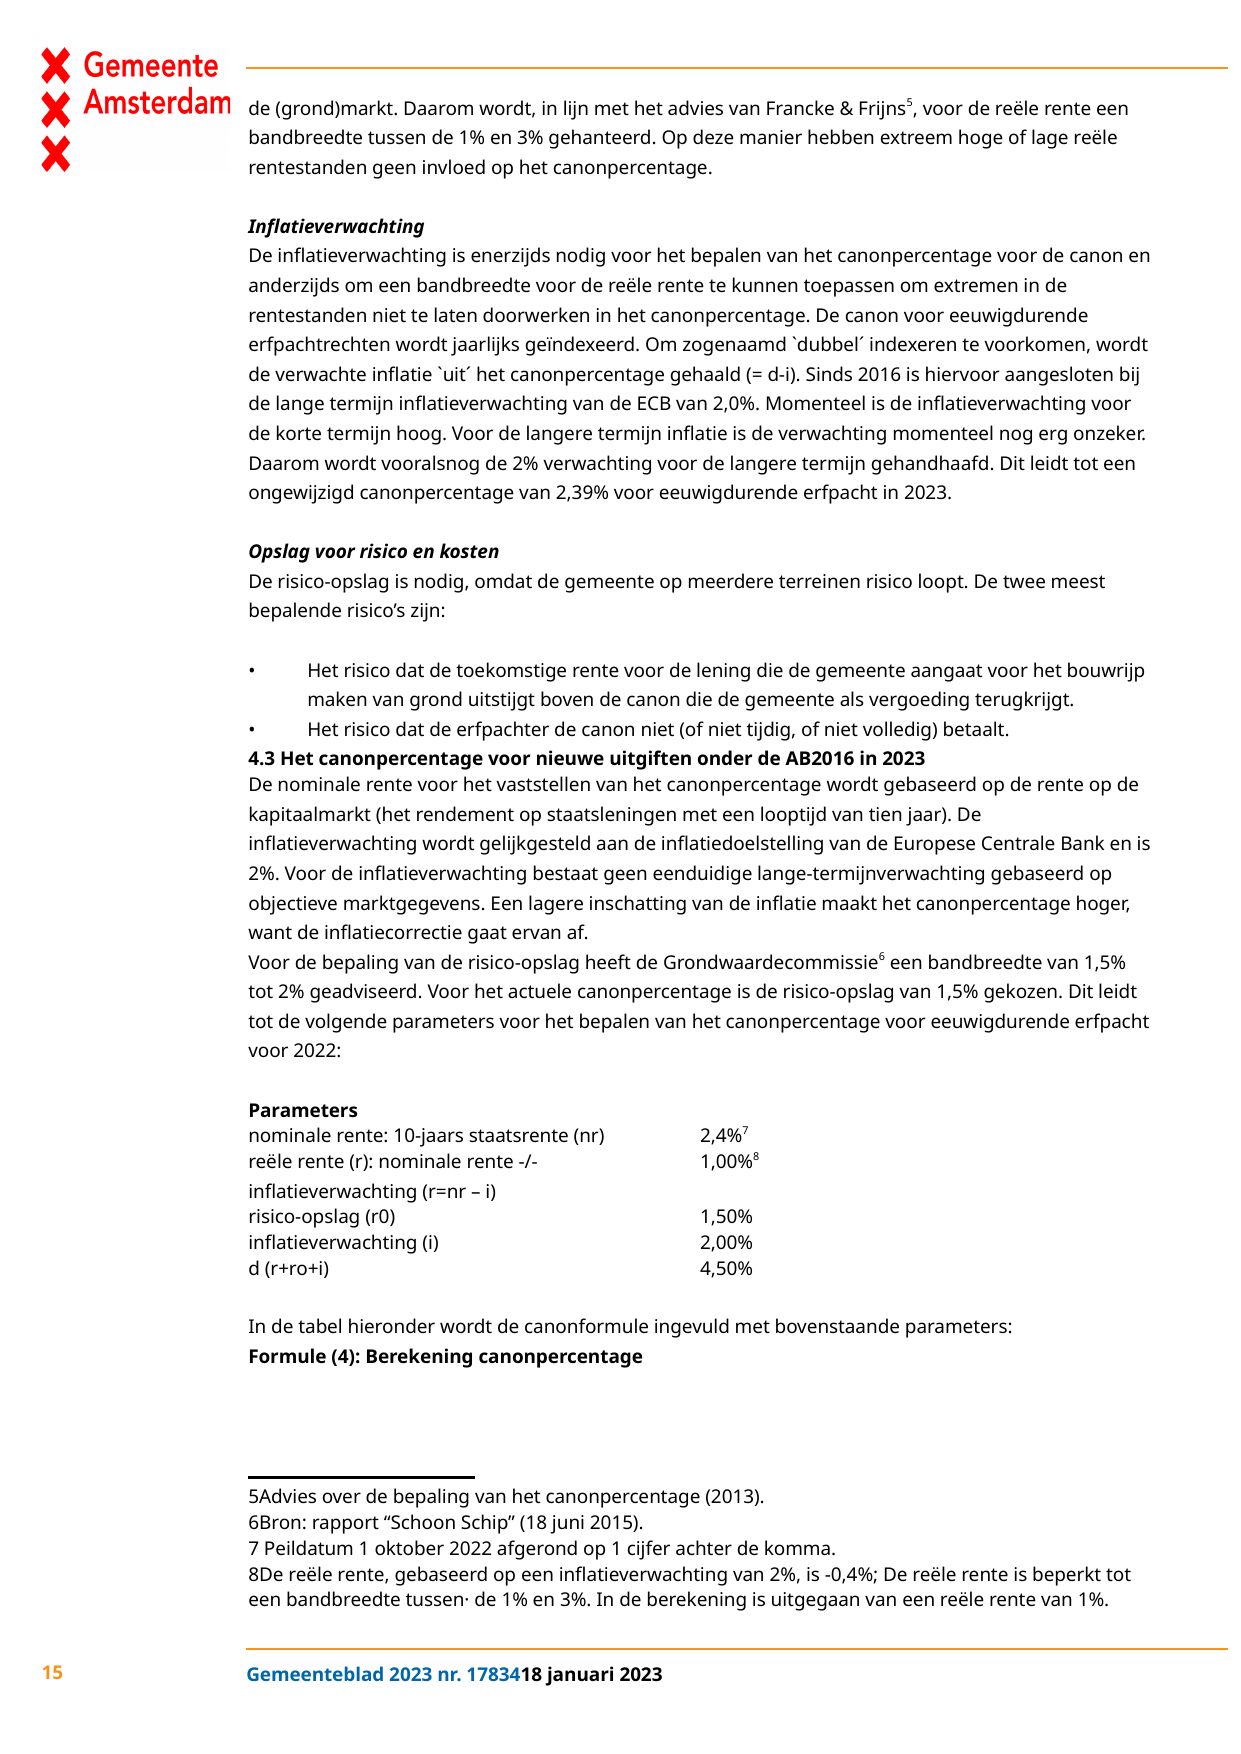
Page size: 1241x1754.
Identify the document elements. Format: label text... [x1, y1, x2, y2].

text de (grond)markt. Daarom wordt, in lijn met het advies van Francke & Frijns, voor de reële rente een bandbreedte tussen de 1% en 3% gehanteerd. Op deze manier hebben extreem hoge of lage reële rentestanden geen invloed op het canonpercentage. [248, 95, 1152, 180]
picture [41, 47, 231, 172]
table_header Parameters [248, 1097, 700, 1123]
table_cell 1,00% [700, 1148, 1152, 1204]
table_cell 4,50% [700, 1255, 1152, 1281]
text De inflatieverwachting is enerzijds nodig voor het bepalen van het canonpercentage voor de canon en anderzijds om een bandbreedte voor de reële rente te kunnen toepassen om extremen in de rentestanden niet te laten doorwerken in het canonpercentage. De canon voor eeuwigdurende erfpachtrechten wordt jaarlijks geïndexeerd. Om zogenaamd `dubbel´ indexeren te voorkomen, wordt de verwachte inflatie `uit´ het canonpercentage gehaald (= d-i). Sinds 2016 is hiervoor aangesloten bij de lange termijn inflatieverwachting van de ECB van 2,0%. Momenteel is de inflatieverwachting voor de korte termijn hoog. Voor de langere termijn inflatie is de verwachting momenteel nog erg onzeker. Daarom wordt vooralsnog de 2% verwachting voor de langere termijn gehandhaafd. Dit leidt tot een ongewijzigd canonpercentage van 2,39% voor eeuwigdurende erfpacht in 2023. [248, 243, 1152, 505]
text Opslag voor risico en kosten [248, 538, 1152, 564]
text Advies over de bepaling van het canonpercentage (2013). [248, 1483, 1152, 1509]
table_cell risico-opslag (r0) [248, 1204, 700, 1229]
text Bron: rapport “Schoon Schip” (18 juni 2015). [248, 1509, 1152, 1535]
text In de tabel hieronder wordt de canonformule ingevuld met bovenstaande parameters: [248, 1314, 1152, 1339]
text Inflatieverwachting [248, 213, 1152, 239]
table_cell nominale rente: 10-jaars staatsrente (nr) [248, 1123, 700, 1148]
table_cell d (r+ro+i) [248, 1255, 700, 1281]
text Voor de bepaling van de risico-opslag heeft de Grondwaardecommissie een bandbreedte van 1,5% tot 2% geadviseerd. Voor het actuele canonpercentage is de risico-opslag van 1,5% gekozen. Dit leidt tot de volgende parameters voor het bepalen van het canonpercentage voor eeuwigdurende erfpacht voor 2022: [248, 949, 1152, 1063]
table_cell 1,50% [700, 1204, 1152, 1229]
list Het risico dat de erfpachter de canon niet (of niet tijdig, of niet volledig) betaalt. [248, 716, 1152, 742]
table_header [700, 1097, 1152, 1123]
text 4.3 Het canonpercentage voor nieuwe uitgiften onder de AB2016 in 2023 [248, 746, 1152, 771]
list Het risico dat de toekomstige rente voor de lening die de gemeente aangaat voor het bouwrijp maken van grond uitstijgt boven de canon die de gemeente als vergoeding terugkrijgt. [248, 657, 1152, 712]
text De nominale rente voor het vaststellen van het canonpercentage wordt gebaseerd op de rente op de kapitaalmarkt (het rendement op staatsleningen met een looptijd van tien jaar). De inflatieverwachting wordt gelijkgesteld aan de inflatiedoelstelling van de Europese Centrale Bank en is 2%. Voor de inflatieverwachting bestaat geen eenduidige lange-termijnverwachting gebaseerd op objectieve marktgegevens. Een lagere inschatting van de inflatie maakt het canonpercentage hoger, want de inflatiecorrectie gaat ervan af. [248, 771, 1152, 945]
text Formule (4): Berekening canonpercentage [248, 1343, 1152, 1369]
table_cell inflatieverwachting (i) [248, 1229, 700, 1255]
table_cell reële rente (r): nominale rente -/- inflatieverwachting (r=nr – i) [248, 1148, 700, 1204]
table_cell 2,00% [700, 1229, 1152, 1255]
text De risico-opslag is nodig, omdat de gemeente op meerdere terreinen risico loopt. De twee meest bepalende risico’s zijn: [248, 568, 1152, 623]
table_cell 2,4% [700, 1123, 1152, 1148]
